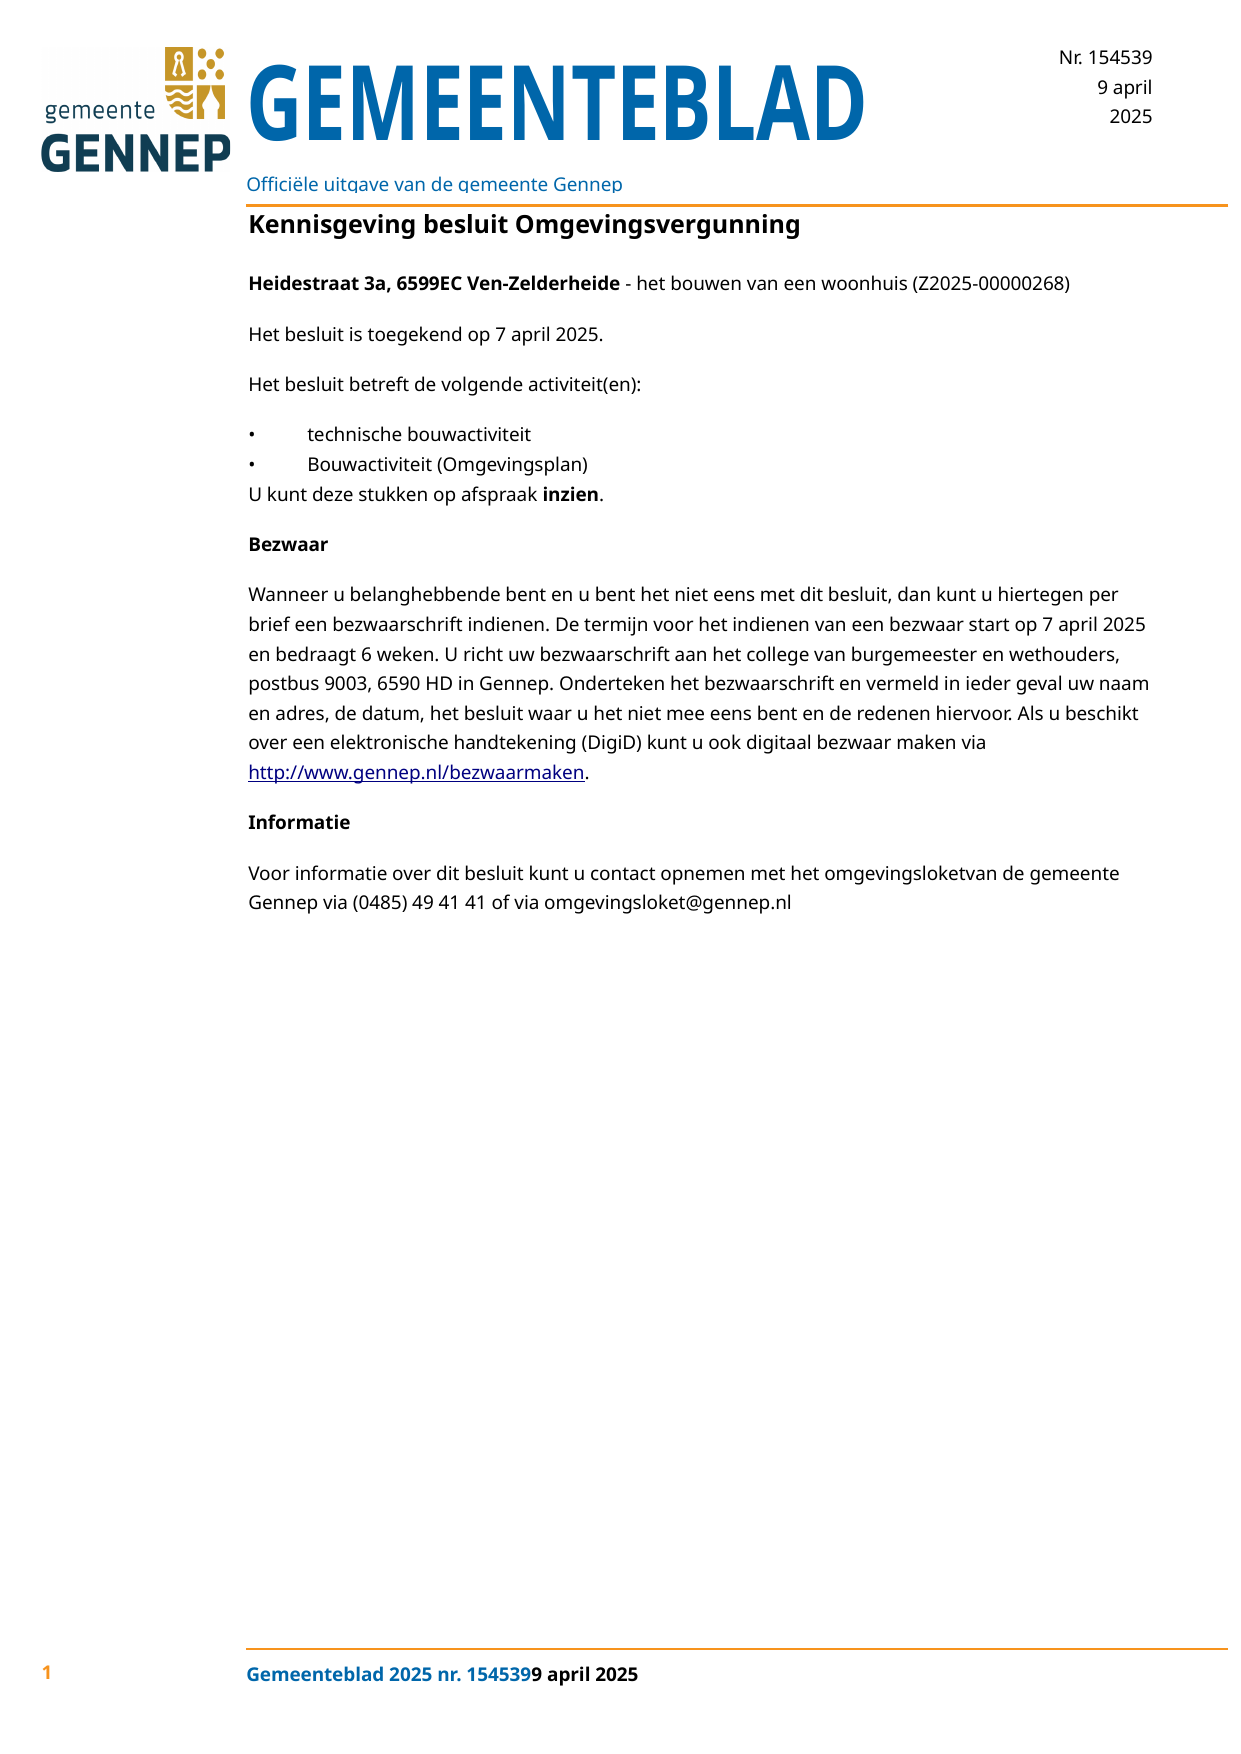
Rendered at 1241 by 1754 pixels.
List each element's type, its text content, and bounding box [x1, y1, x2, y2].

text Het besluit betreft de volgende activiteit(en): [248, 371, 1152, 397]
text U kunt deze stukken op afspraak inzien. [248, 481, 1152, 506]
text Het besluit is toegekend op 7 april 2025. [248, 321, 1152, 346]
text Heidestraat 3a, 6599EC Ven-Zelderheide - het bouwen van een woonhuis (Z2025-00000268) [248, 270, 1152, 296]
text Bezwaar [248, 531, 1152, 557]
text Informatie [248, 809, 1152, 835]
text Voor informatie over dit besluit kunt u contact opnemen met het omgevingsloketvan de gemeente Gennep via (0485) 49 41 41 of via omgevingsloket@gennep.nl [248, 860, 1152, 915]
list technische bouwactiviteit [248, 422, 1152, 447]
text Wanneer u belanghebbende bent en u bent het niet eens met dit besluit, dan kunt u hiertegen per brief een bezwaarschrift indienen. De termijn voor het indienen van een bezwaar start op 7 april 2025 en bedraagt 6 weken. U richt uw bezwaarschrift aan het college van burgemeester en wethouders, postbus 9003, 6590 HD in Gennep. Onderteken het bezwaarschrift en vermeld in ieder geval uw naam en adres, de datum, het besluit waar u het niet mee eens bent en de redenen hiervoor. Als u beschikt over een elektronische handtekening (DigiD) kunt u ook digitaal bezwaar maken via http://www.gennep.nl/bezwaarmaken. [248, 582, 1152, 785]
text Kennisgeving besluit Omgevingsvergunning [248, 207, 1152, 241]
list Bouwactiviteit (Omgevingsplan) [248, 451, 1152, 477]
picture [41, 47, 231, 172]
